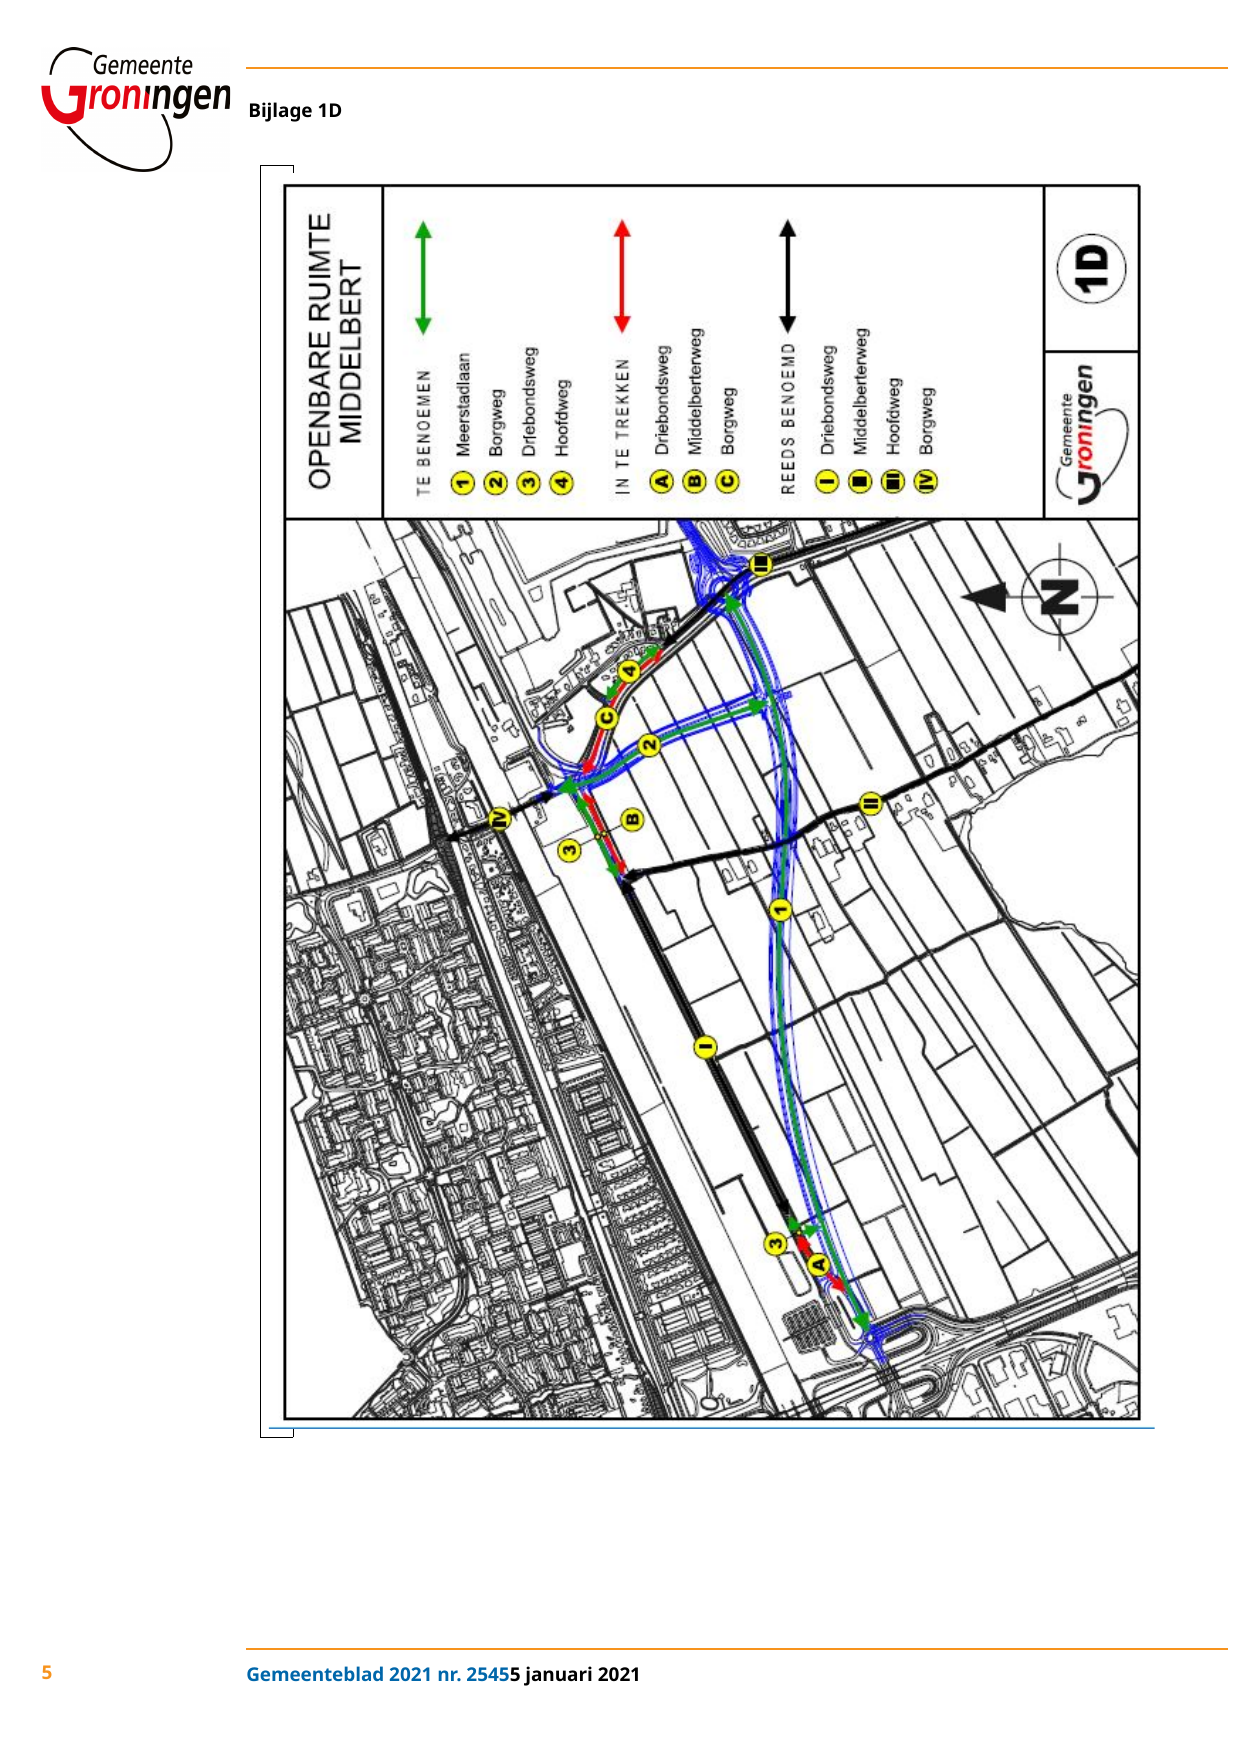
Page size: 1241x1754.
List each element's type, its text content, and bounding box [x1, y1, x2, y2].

text Bijlage 1D [248, 95, 1152, 123]
picture [41, 47, 231, 172]
picture [268, 173, 1155, 1429]
